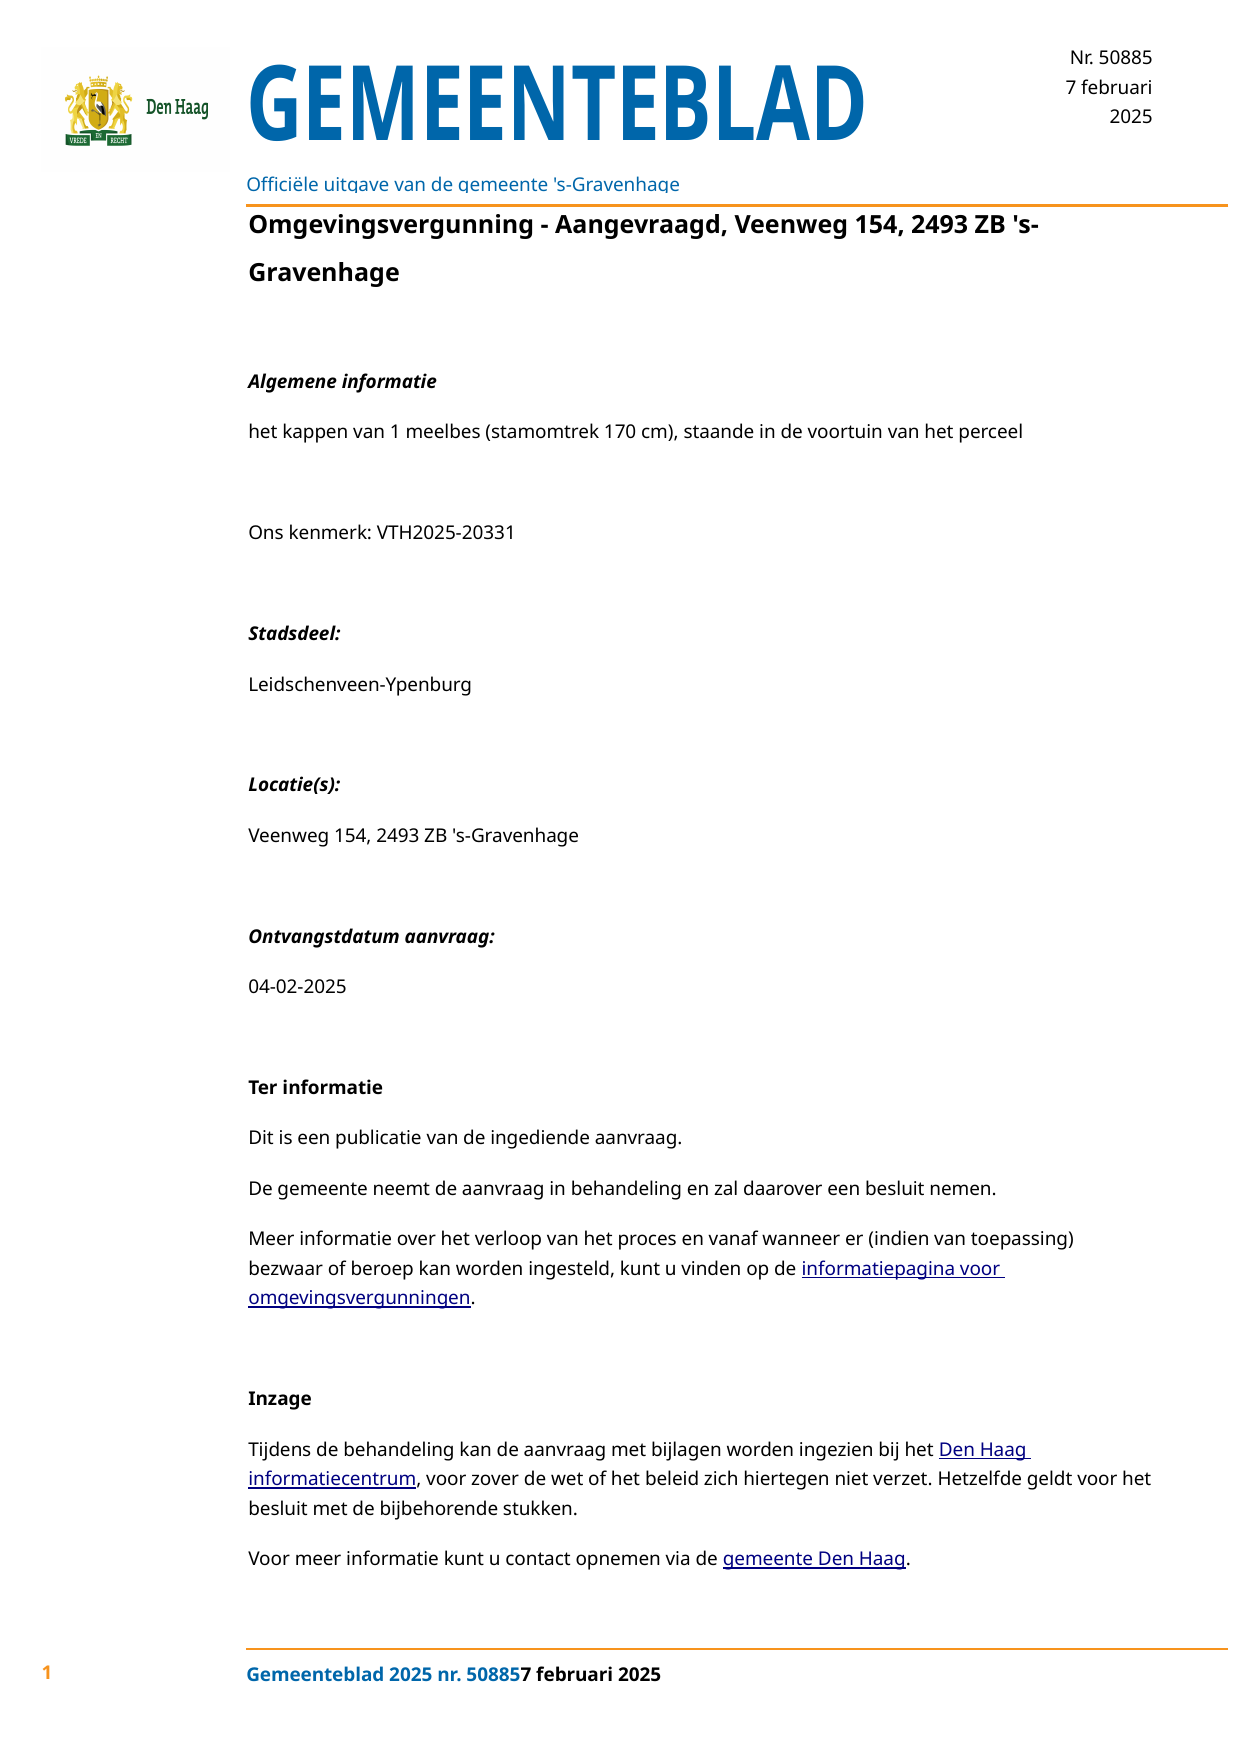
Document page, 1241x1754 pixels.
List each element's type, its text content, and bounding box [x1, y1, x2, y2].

text Stadsdeel: [248, 620, 1152, 646]
text Meer informatie over het verloop van het proces en vanaf wanneer er (indien van toepassing) bezwaar of beroep kan worden ingesteld, kunt u vinden op de informatiepagina voor omgevingsvergunningen. [248, 1225, 1152, 1310]
text Ons kenmerk: VTH2025-20331 [248, 519, 1152, 545]
text Dit is een publicatie van de ingediende aanvraag. [248, 1124, 1152, 1150]
text Leidschenveen-Ypenburg [248, 671, 1152, 697]
text Voor meer informatie kunt u contact opnemen via de gemeente Den Haag. [248, 1545, 1152, 1571]
text Ter informatie [248, 1074, 1152, 1100]
text Tijdens de behandeling kan de aanvraag met bijlagen worden ingezien bij het Den Haag informatiecentrum, voor zover de wet of het beleid zich hiertegen niet verzet. Hetzelfde geldt voor het besluit met de bijbehorende stukken. [248, 1436, 1152, 1521]
text het kappen van 1 meelbes (stamomtrek 170 cm), staande in de voortuin van het perceel [248, 419, 1152, 444]
text Ontvangstdatum aanvraag: [248, 923, 1152, 949]
text Algemene informatie [248, 368, 1152, 394]
text De gemeente neemt de aanvraag in behandeling en zal daarover een besluit nemen. [248, 1175, 1152, 1201]
text Locatie(s): [248, 772, 1152, 797]
text Omgevingsvergunning - Aangevraagd, Veenweg 154, 2493 ZB 's-Gravenhage [248, 207, 1152, 288]
text Veenweg 154, 2493 ZB 's-Gravenhage [248, 822, 1152, 848]
picture [41, 47, 231, 172]
text Inzage [248, 1385, 1152, 1411]
text 04-02-2025 [248, 973, 1152, 999]
